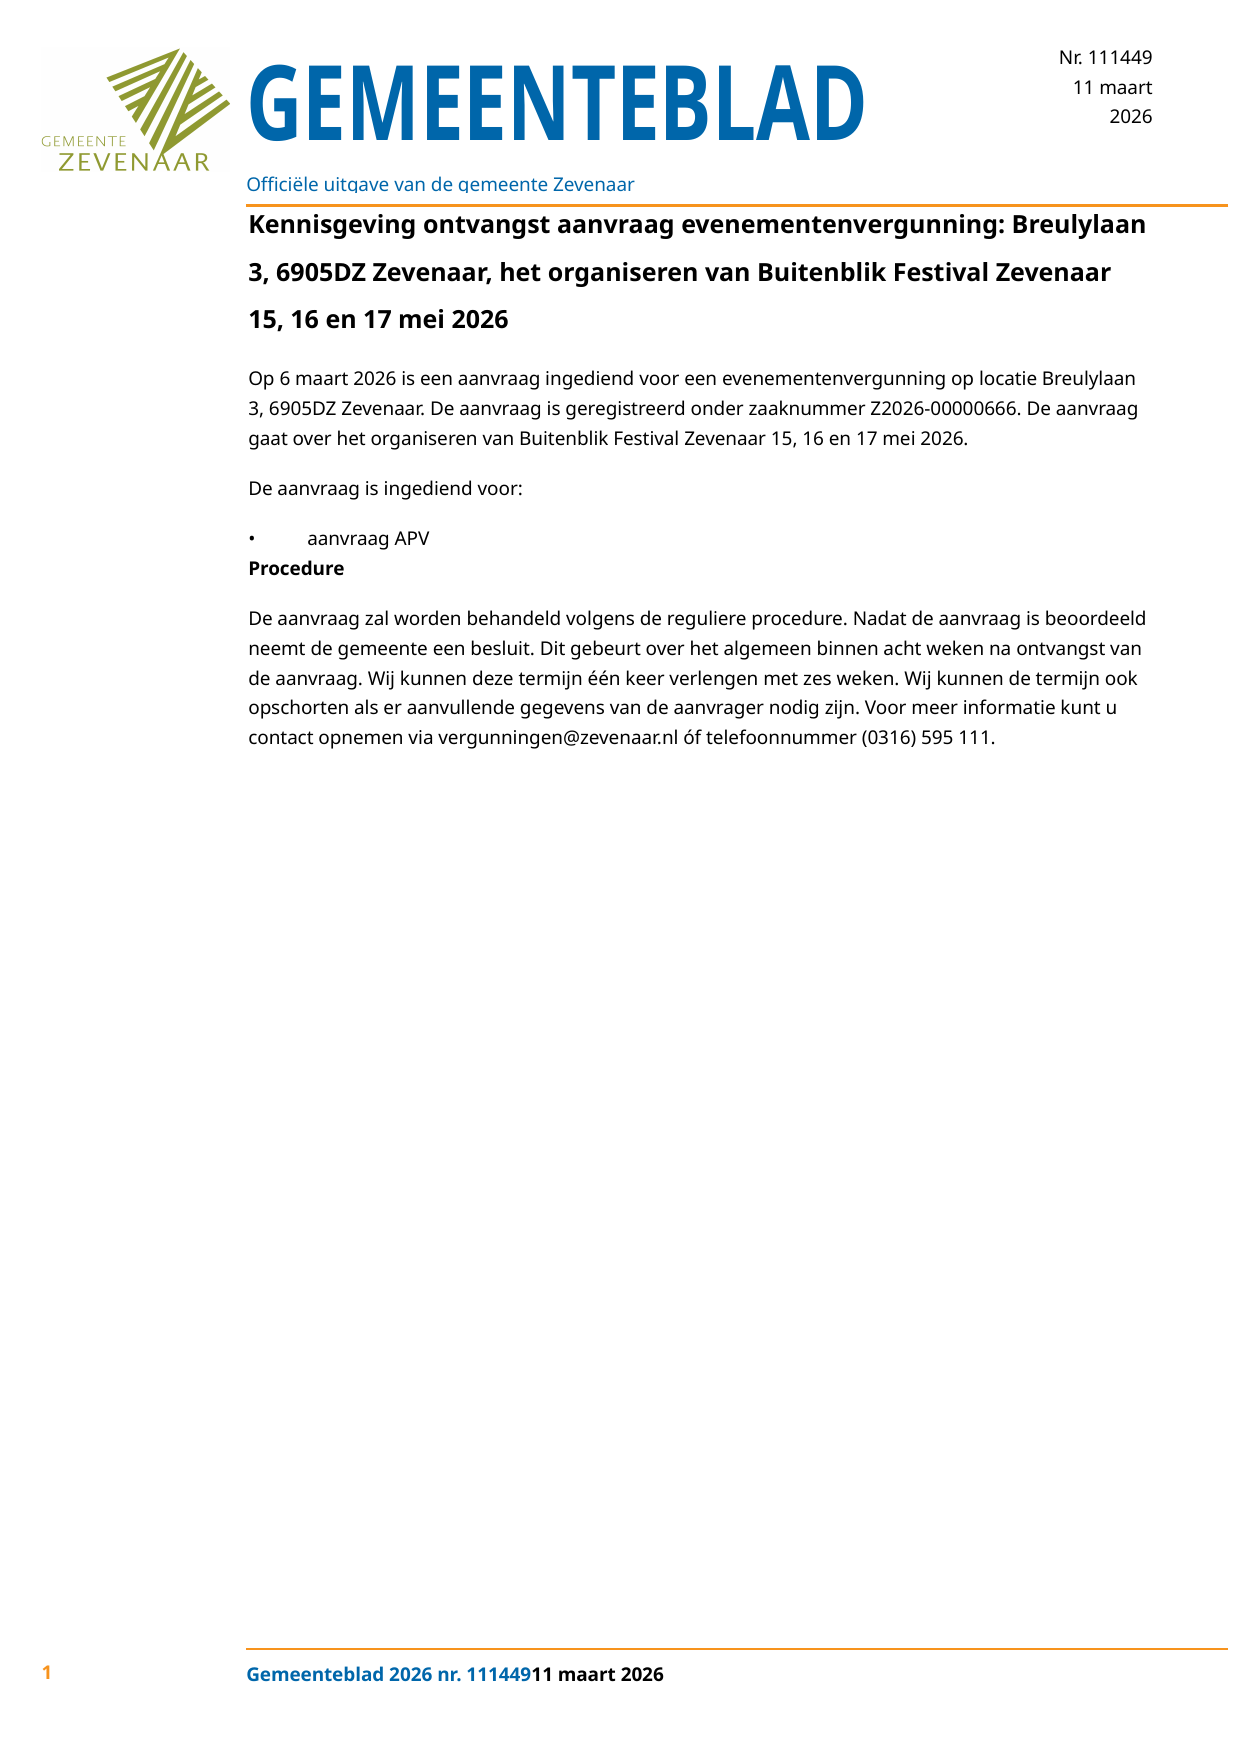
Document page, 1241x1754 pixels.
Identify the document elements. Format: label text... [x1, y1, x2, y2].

text Op 6 maart 2026 is een aanvraag ingediend voor een evenementenvergunning op locatie Breulylaan 3, 6905DZ Zevenaar. De aanvraag is geregistreerd onder zaaknummer Z2026-00000666. De aanvraag gaat over het organiseren van Buitenblik Festival Zevenaar 15, 16 en 17 mei 2026. [248, 366, 1152, 450]
text De aanvraag zal worden behandeld volgens de reguliere procedure. Nadat de aanvraag is beoordeeld neemt de gemeente een besluit. Dit gebeurt over het algemeen binnen acht weken na ontvangst van de aanvraag. Wij kunnen deze termijn één keer verlengen met zes weken. Wij kunnen de termijn ook opschorten als er aanvullende gegevens van de aanvrager nodig zijn. Voor meer informatie kunt u contact opnemen via vergunningen@zevenaar.nl óf telefoonnummer (0316) 595 111. [248, 606, 1152, 749]
text De aanvraag is ingediend voor: [248, 475, 1152, 501]
text Kennisgeving ontvangst aanvraag evenementenvergunning: Breulylaan 3, 6905DZ Zevenaar, het organiseren van Buitenblik Festival Zevenaar 15, 16 en 17 mei 2026 [248, 207, 1152, 336]
picture [41, 47, 231, 172]
list aanvraag APV [248, 526, 1152, 551]
text Procedure [248, 555, 1152, 581]
